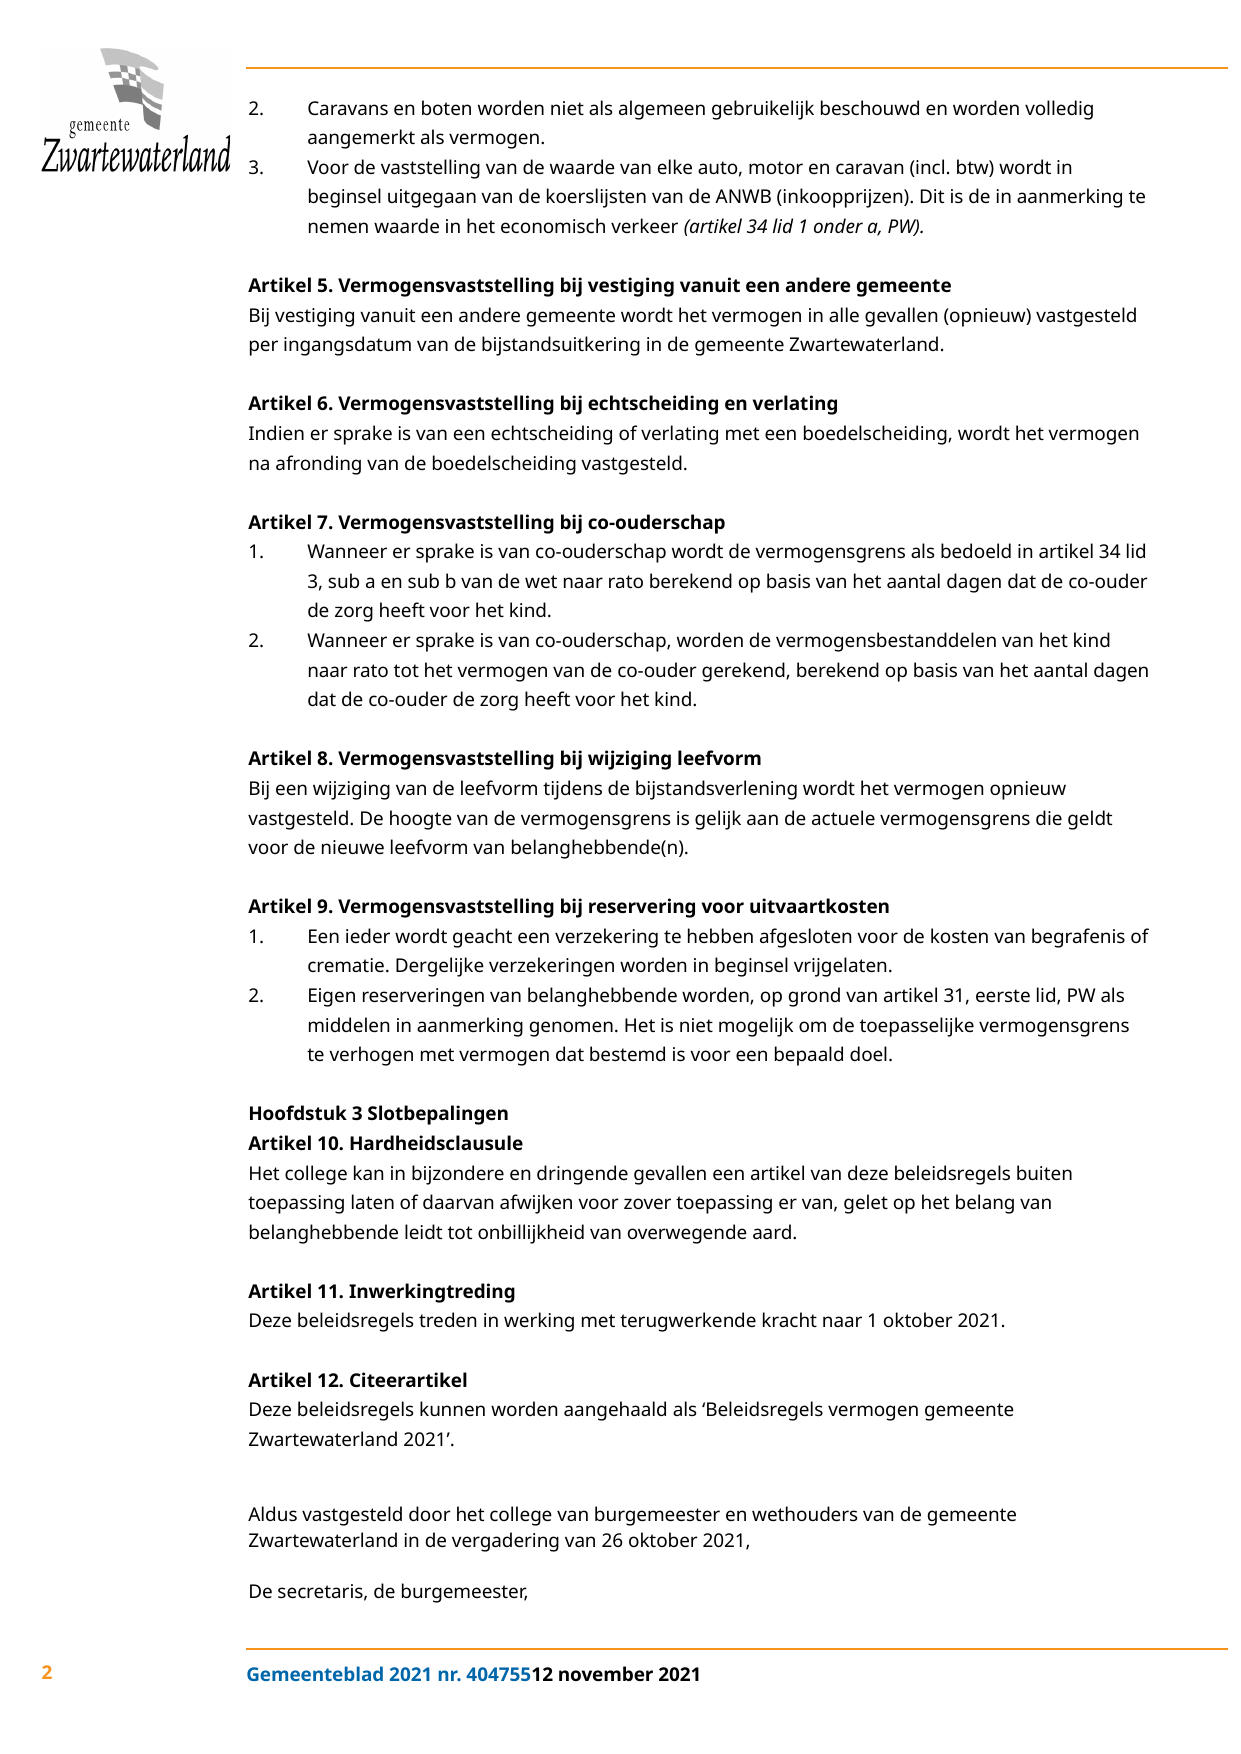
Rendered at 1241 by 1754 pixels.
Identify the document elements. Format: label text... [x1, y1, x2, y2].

list Wanneer er sprake is van co-ouderschap, worden de vermogensbestanddelen van het kind naar rato tot het vermogen van de co-ouder gerekend, berekend op basis van het aantal dagen dat de co-ouder de zorg heeft voor het kind. [248, 627, 1152, 712]
text Artikel 12. Citeerartikel [248, 1367, 1152, 1393]
text Deze beleidsregels treden in werking met terugwerkende kracht naar 1 oktober 2021. [248, 1308, 1152, 1333]
text Bij een wijziging van de leefvorm tijdens de bijstandsverlening wordt het vermogen opnieuw vastgesteld. De hoogte van de vermogensgrens is gelijk aan de actuele vermogensgrens die geldt voor de nieuwe leefvorm van belanghebbende(n). [248, 775, 1152, 860]
text Hoofdstuk 3 Slotbepalingen [248, 1101, 1152, 1126]
picture [41, 47, 231, 172]
text Artikel 10. Hardheidsclausule [248, 1130, 1152, 1156]
list Wanneer er sprake is van co-ouderschap wordt de vermogensgrens als bedoeld in artikel 34 lid 3, sub a en sub b van de wet naar rato berekend op basis van het aantal dagen dat de co-ouder de zorg heeft voor het kind. [248, 538, 1152, 623]
text Deze beleidsregels kunnen worden aangehaald als ‘Beleidsregels vermogen gemeente Zwartewaterland 2021’. [248, 1396, 1152, 1452]
list Eigen reserveringen van belanghebbende worden, op grond van artikel 31, eerste lid, PW als middelen in aanmerking genomen. Het is niet mogelijk om de toepasselijke vermogensgrens te verhogen met vermogen dat bestemd is voor een bepaald doel. [248, 982, 1152, 1067]
text Het college kan in bijzondere en dringende gevallen een artikel van deze beleidsregels buiten toepassing laten of daarvan afwijken voor zover toepassing er van, gelet op het belang van belanghebbende leidt tot onbillijkheid van overwegende aard. [248, 1160, 1152, 1245]
text Artikel 9. Vermogensvaststelling bij reservering voor uitvaartkosten [248, 893, 1152, 919]
text Artikel 7. Vermogensvaststelling bij co-ouderschap [248, 509, 1152, 535]
list Een ieder wordt geacht een verzekering te hebben afgesloten voor de kosten van begrafenis of crematie. Dergelijke verzekeringen worden in beginsel vrijgelaten. [248, 923, 1152, 978]
text De secretaris, de burgemeester, [248, 1578, 1152, 1604]
text Indien er sprake is van een echtscheiding of verlating met een boedelscheiding, wordt het vermogen na afronding van de boedelscheiding vastgesteld. [248, 420, 1152, 476]
text Artikel 5. Vermogensvaststelling bij vestiging vanuit een andere gemeente [248, 272, 1152, 298]
text Artikel 11. Inwerkingtreding [248, 1278, 1152, 1304]
text Artikel 8. Vermogensvaststelling bij wijziging leefvorm [248, 746, 1152, 771]
text Artikel 6. Vermogensvaststelling bij echtscheiding en verlating [248, 391, 1152, 416]
list Voor de vaststelling van de waarde van elke auto, motor en caravan (incl. btw) wordt in beginsel uitgegaan van de koerslijsten van de ANWB (inkoopprijzen). Dit is de in aanmerking te nemen waarde in het economisch verkeer (artikel 34 lid 1 onder a, PW). [248, 154, 1152, 239]
text Bij vestiging vanuit een andere gemeente wordt het vermogen in alle gevallen (opnieuw) vastgesteld per ingangsdatum van de bijstandsuitkering in de gemeente Zwartewaterland. [248, 302, 1152, 357]
text Aldus vastgesteld door het college van burgemeester en wethouders van de gemeente Zwartewaterland in de vergadering van 26 oktober 2021, [248, 1501, 1152, 1553]
list Caravans en boten worden niet als algemeen gebruikelijk beschouwd en worden volledig aangemerkt als vermogen. [248, 95, 1152, 150]
